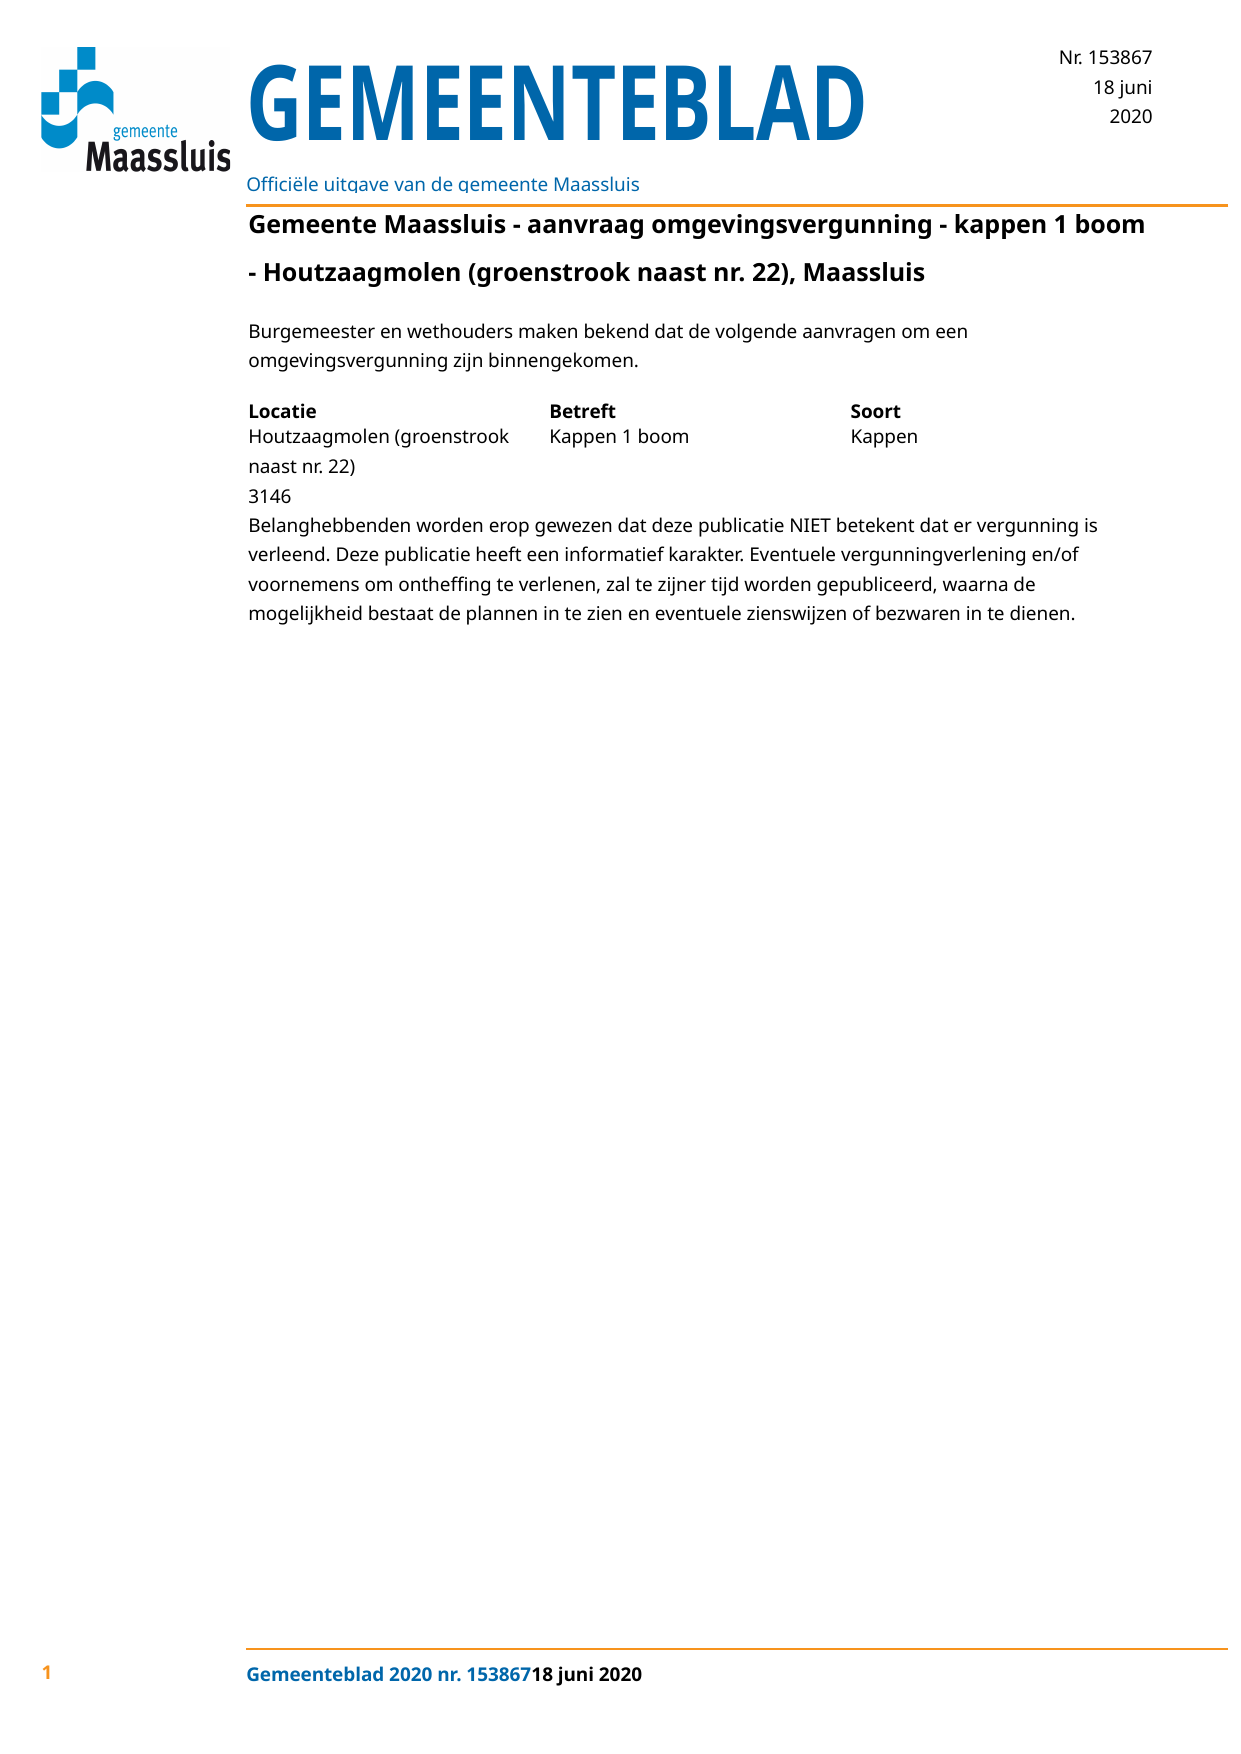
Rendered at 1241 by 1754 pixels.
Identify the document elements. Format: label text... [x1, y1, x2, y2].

picture [41, 47, 77, 92]
table_cell Houtzaagmolen (groenstrook naast nr. 22) 3146 [248, 424, 549, 509]
picture [41, 47, 231, 172]
table_cell Kappen 1 boom [549, 424, 850, 509]
text Belanghebbenden worden erop gewezen dat deze publicatie NIET betekent dat er vergunning is verleend. Deze publicatie heeft een informatief karakter. Eventuele vergunningverlening en/of voornemens om ontheffing te verlenen, zal te zijner tijd worden gepubliceerd, waarna de mogelijkheid bestaat de plannen in te zien en eventuele zienswijzen of bezwaren in te dienen. [248, 512, 1152, 626]
text Burgemeester en wethouders maken bekend dat de volgende aanvragen om een omgevingsvergunning zijn binnengekomen. [248, 318, 1152, 373]
table_header Betreft [549, 398, 850, 424]
table_cell Kappen [850, 424, 1152, 509]
table_header Soort [850, 398, 1152, 424]
table_header Locatie [248, 398, 549, 424]
text Gemeente Maassluis - aanvraag omgevingsvergunning - kappen 1 boom - Houtzaagmolen (groenstrook naast nr. 22), Maassluis [248, 207, 1152, 288]
